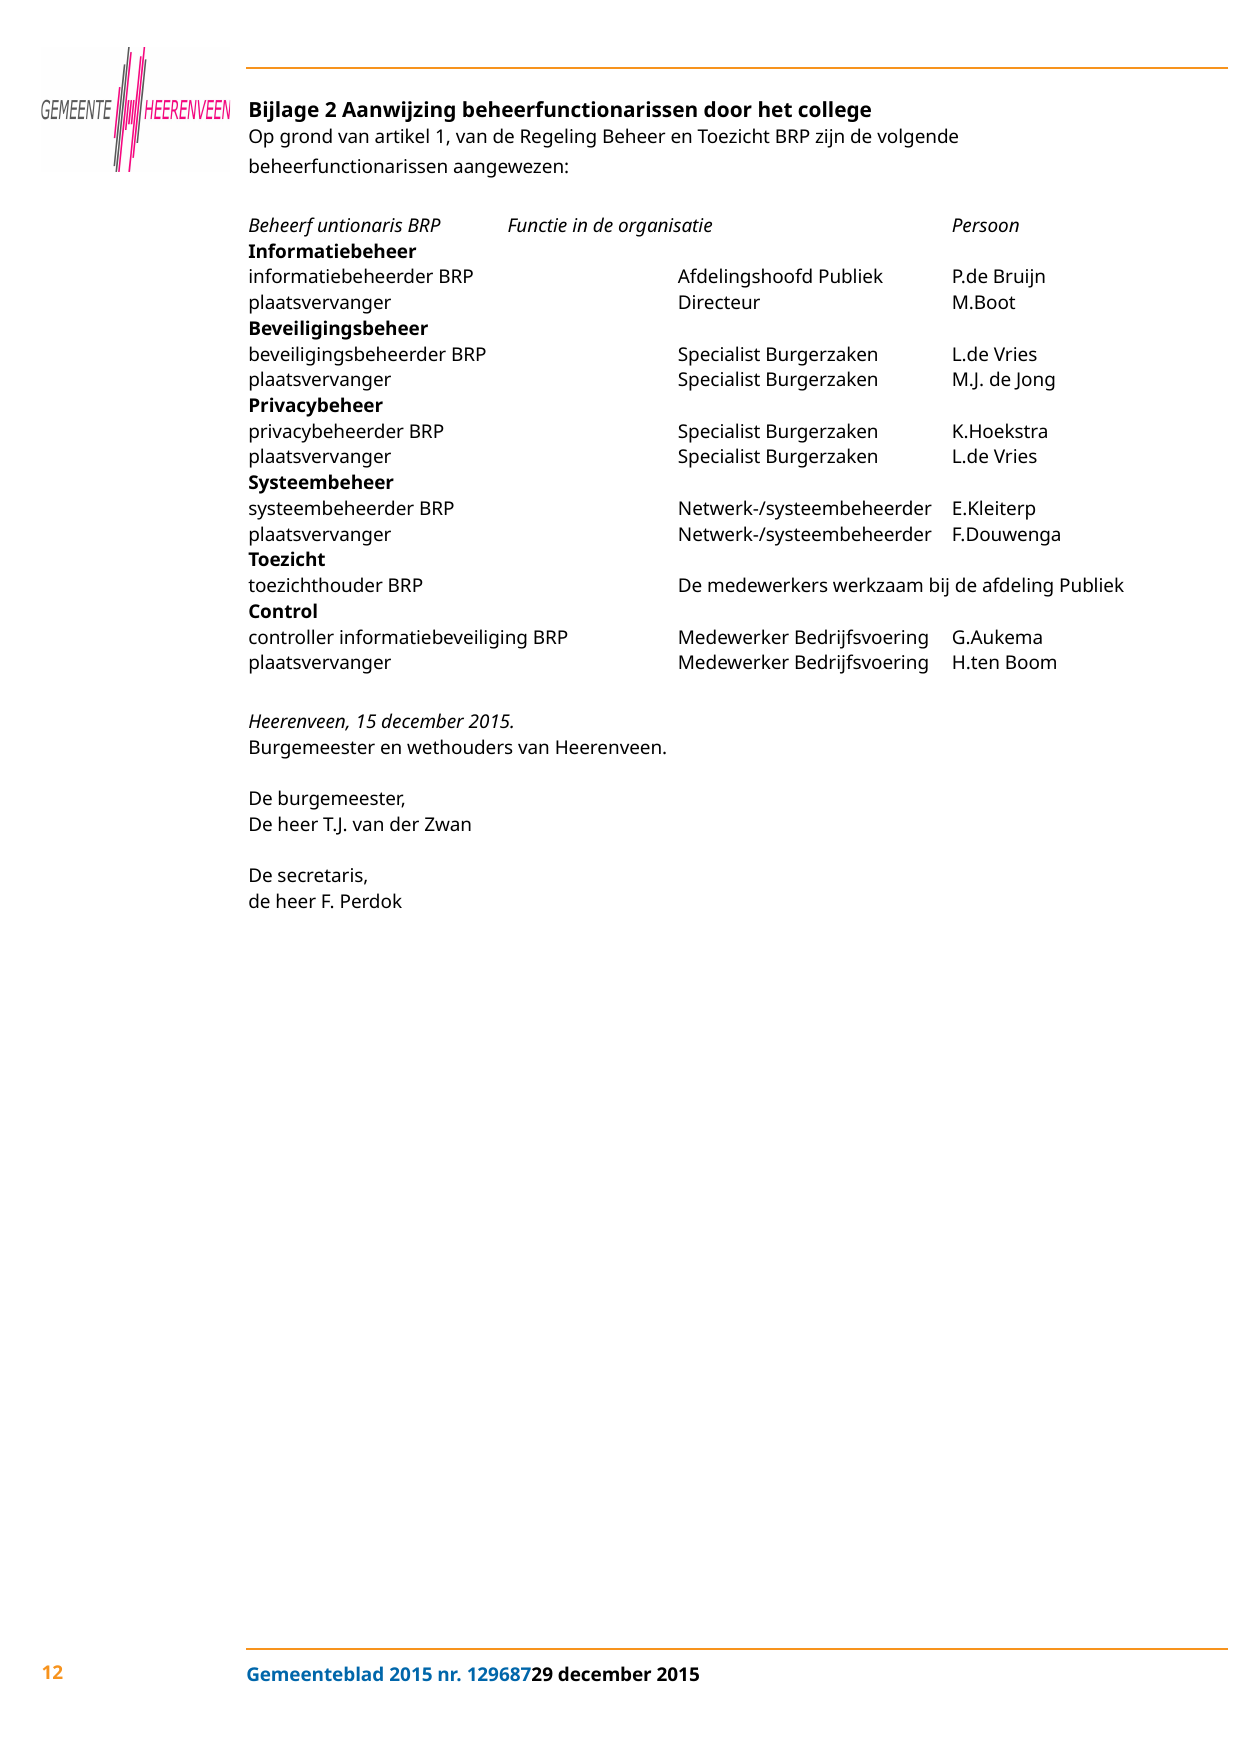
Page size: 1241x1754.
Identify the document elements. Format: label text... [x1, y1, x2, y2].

text Burgemeester en wethouders van Heerenveen. [248, 734, 1152, 759]
text De burgemeester, [248, 785, 1152, 811]
table_cell controller informatiebeveiliging BRP [248, 624, 678, 649]
table_cell Netwerk-/systeembeheerder [678, 495, 952, 521]
table_cell Informatiebeheer [248, 238, 1152, 264]
table_cell M.J. de Jong [952, 367, 1152, 392]
table_cell K.Hoekstra [952, 418, 1152, 444]
text de heer F. Perdok [248, 888, 1152, 914]
table_cell P.de Bruijn [952, 264, 1152, 289]
table_header Persoon [952, 212, 1152, 238]
table_cell Netwerk-/systeembeheerder [678, 521, 952, 547]
table_cell Specialist Burgerzaken [678, 367, 952, 392]
table_cell M.Boot [952, 289, 1152, 315]
table_cell privacybeheerder BRP [248, 418, 678, 444]
table_cell H.ten Boom [952, 650, 1152, 675]
table_cell Afdelingshoofd Publiek [678, 264, 952, 289]
table_cell G.Aukema [952, 624, 1152, 649]
table_cell plaatsvervanger [248, 289, 678, 315]
table_header Functie in de organisatie [507, 212, 952, 238]
table_cell toezichthouder BRP [248, 573, 678, 598]
table_cell De medewerkers werkzaam bij de afdeling Publiek [678, 573, 1152, 598]
text Heerenveen, 15 december 2015. [248, 708, 1152, 734]
table_cell plaatsvervanger [248, 367, 678, 392]
text Bijlage 2 Aanwijzing beheerfunctionarissen door het college [248, 95, 1152, 123]
table_cell L.de Vries [952, 341, 1152, 367]
text Op grond van artikel 1, van de Regeling Beheer en Toezicht BRP zijn de volgende beheerfunctionarissen aangewezen: [248, 123, 1152, 179]
table_cell Beveiligingsbeheer [248, 315, 1152, 341]
table_cell Control [248, 598, 1152, 624]
table_cell Systeembeheer [248, 470, 1152, 495]
table_cell beveiligingsbeheerder BRP [248, 341, 678, 367]
table_cell L.de Vries [952, 444, 1152, 469]
table_cell plaatsvervanger [248, 650, 678, 675]
table_cell systeembeheerder BRP [248, 495, 678, 521]
table_header Beheerf untionaris BRP [248, 212, 507, 238]
table_cell Specialist Burgerzaken [678, 444, 952, 469]
table_cell F.Douwenga [952, 521, 1152, 547]
table_cell Medewerker Bedrijfsvoering [678, 624, 952, 649]
table_cell E.Kleiterp [952, 495, 1152, 521]
table_cell Medewerker Bedrijfsvoering [678, 650, 952, 675]
table_cell Directeur [678, 289, 952, 315]
table_cell Specialist Burgerzaken [678, 341, 952, 367]
picture [41, 47, 231, 172]
table_cell Specialist Burgerzaken [678, 418, 952, 444]
table_cell Privacybeheer [248, 392, 1152, 418]
table_cell plaatsvervanger [248, 521, 678, 547]
table_cell plaatsvervanger [248, 444, 678, 469]
text De heer T.J. van der Zwan [248, 811, 1152, 837]
table_cell informatiebeheerder BRP [248, 264, 678, 289]
text De secretaris, [248, 862, 1152, 888]
table_cell Toezicht [248, 547, 1152, 572]
